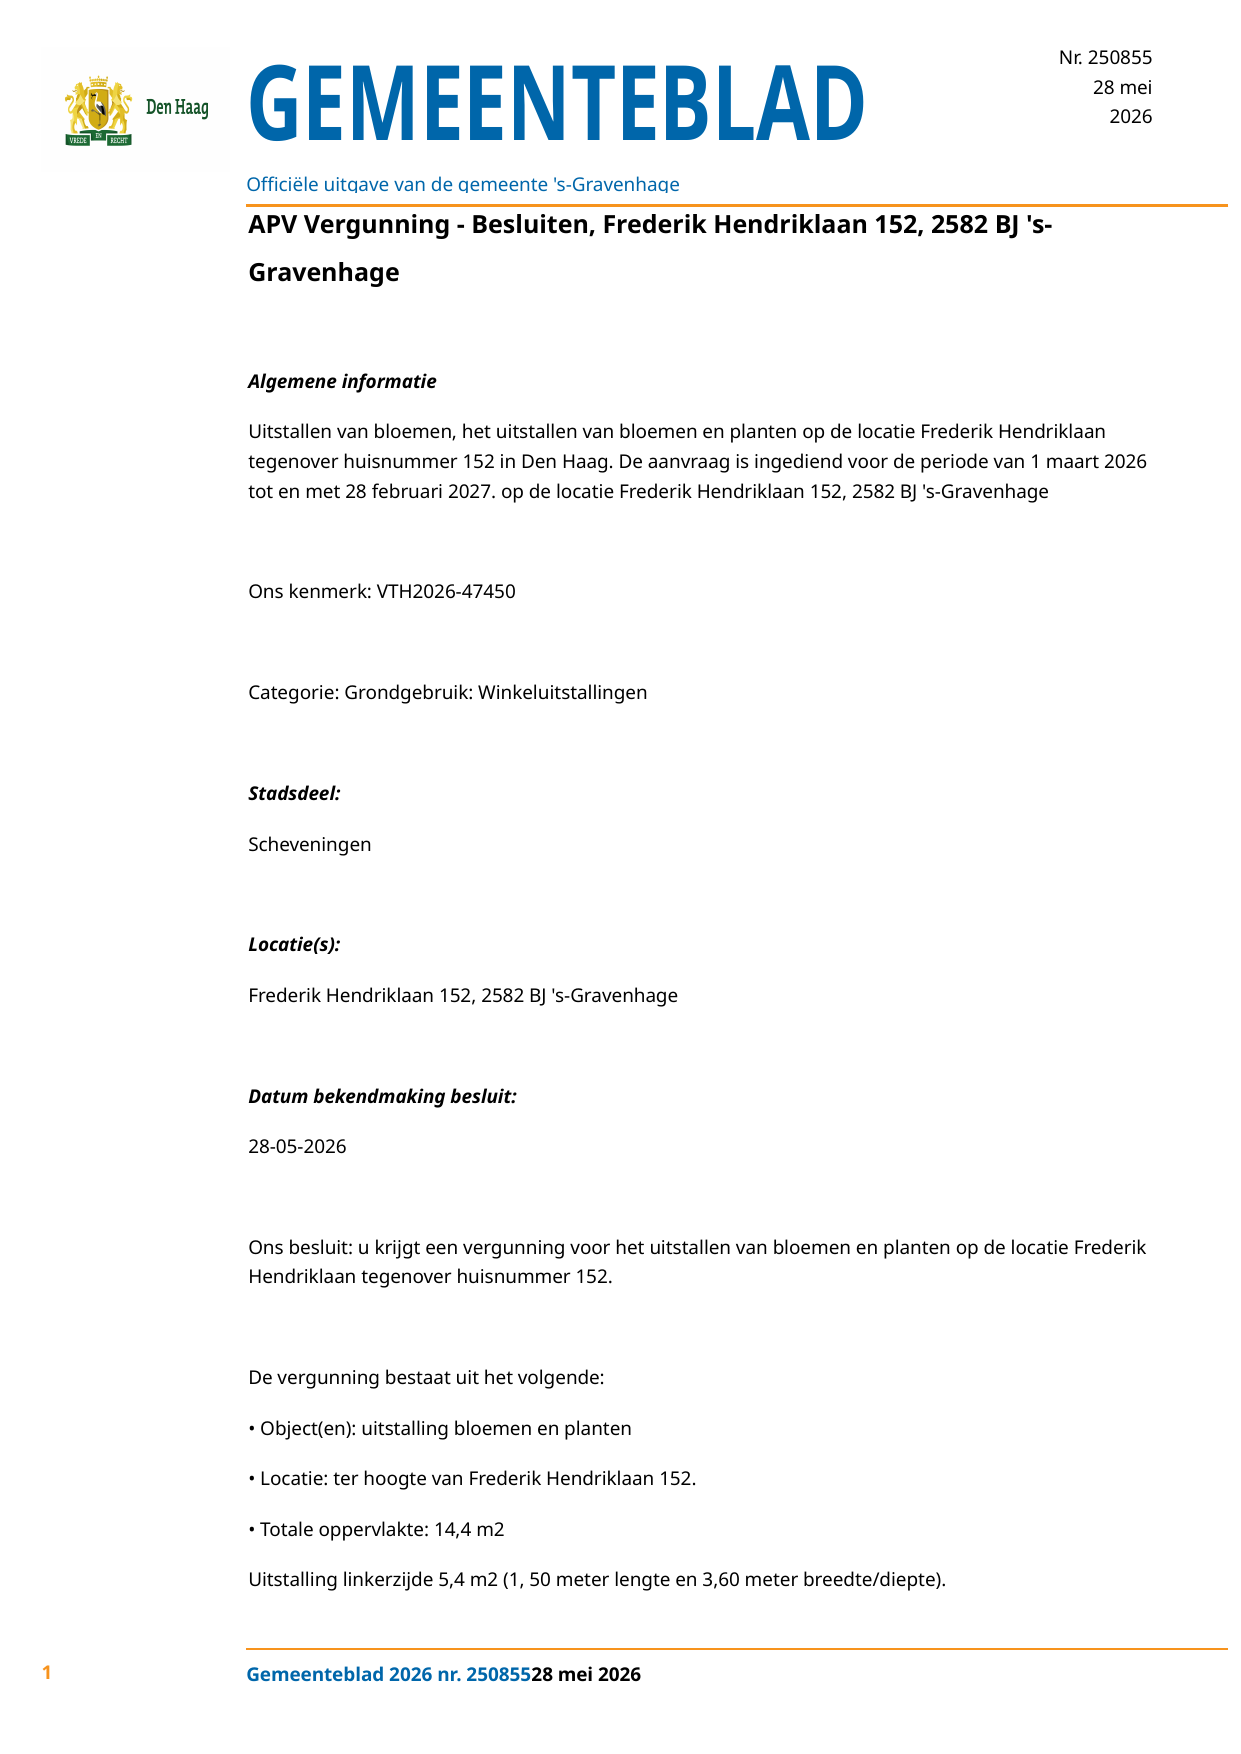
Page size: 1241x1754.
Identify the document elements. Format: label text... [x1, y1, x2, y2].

text Locatie(s): [248, 932, 1152, 957]
picture [41, 47, 231, 172]
text Categorie: Grondgebruik: Winkeluitstallingen [248, 679, 1152, 705]
text • Object(en): uitstalling bloemen en planten [248, 1415, 1152, 1441]
text Scheveningen [248, 831, 1152, 857]
text Uitstallen van bloemen, het uitstallen van bloemen en planten op de locatie Frederik Hendriklaan tegenover huisnummer 152 in Den Haag. De aanvraag is ingediend voor de periode van 1 maart 2026 tot en met 28 februari 2027. op de locatie Frederik Hendriklaan 152, 2582 BJ 's-Gravenhage [248, 419, 1152, 504]
text Ons kenmerk: VTH2026-47450 [248, 579, 1152, 604]
text APV Vergunning - Besluiten, Frederik Hendriklaan 152, 2582 BJ 's-Gravenhage [248, 207, 1152, 288]
text Uitstalling linkerzijde 5,4 m2 (1, 50 meter lengte en 3,60 meter breedte/diepte). [248, 1566, 1152, 1592]
text De vergunning bestaat uit het volgende: [248, 1364, 1152, 1390]
text • Totale oppervlakte: 14,4 m2 [248, 1516, 1152, 1542]
text Datum bekendmaking besluit: [248, 1083, 1152, 1109]
text Stadsdeel: [248, 780, 1152, 806]
text 28-05-2026 [248, 1133, 1152, 1159]
text Frederik Hendriklaan 152, 2582 BJ 's-Gravenhage [248, 982, 1152, 1008]
text • Locatie: ter hoogte van Frederik Hendriklaan 152. [248, 1465, 1152, 1491]
text Ons besluit: u krijgt een vergunning voor het uitstallen van bloemen en planten op de locatie Frederik Hendriklaan tegenover huisnummer 152. [248, 1234, 1152, 1289]
text Algemene informatie [248, 368, 1152, 394]
